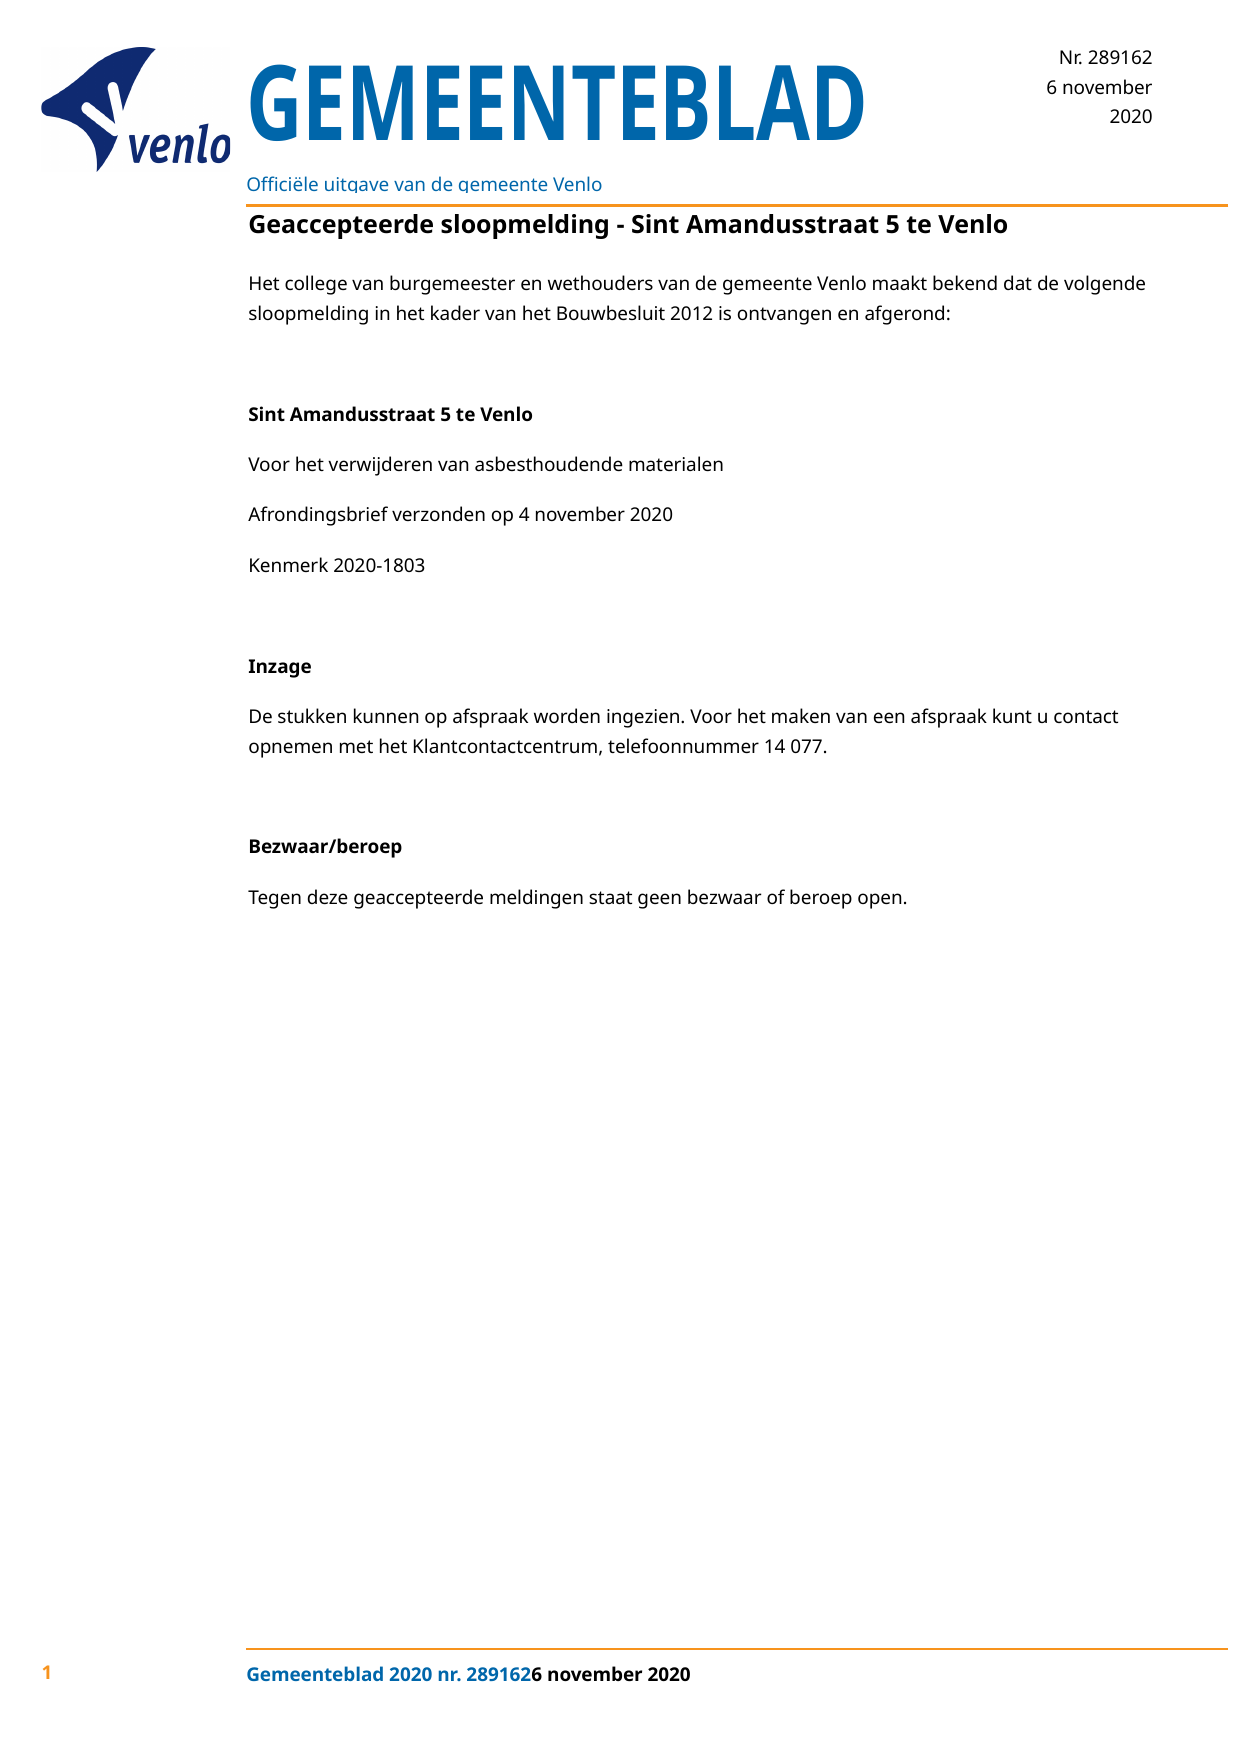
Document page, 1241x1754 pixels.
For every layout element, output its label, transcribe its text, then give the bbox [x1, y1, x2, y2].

text Bezwaar/beroep [248, 834, 1152, 859]
text Inzage [248, 653, 1152, 678]
text Tegen deze geaccepteerde meldingen staat geen bezwaar of beroep open. [248, 884, 1152, 910]
picture [41, 47, 231, 172]
text De stukken kunnen op afspraak worden ingezien. Voor het maken van een afspraak kunt u contact opnemen met het Klantcontactcentrum, telefoonnummer 14 077. [248, 703, 1152, 758]
text Geaccepteerde sloopmelding - Sint Amandusstraat 5 te Venlo [248, 207, 1152, 241]
text Voor het verwijderen van asbesthoudende materialen [248, 451, 1152, 477]
text Het college van burgemeester en wethouders van de gemeente Venlo maakt bekend dat de volgende sloopmelding in het kader van het Bouwbesluit 2012 is ontvangen en afgerond: [248, 270, 1152, 326]
text Sint Amandusstraat 5 te Venlo [248, 401, 1152, 426]
text Afrondingsbrief verzonden op 4 november 2020 [248, 502, 1152, 527]
text Kenmerk 2020-1803 [248, 552, 1152, 578]
